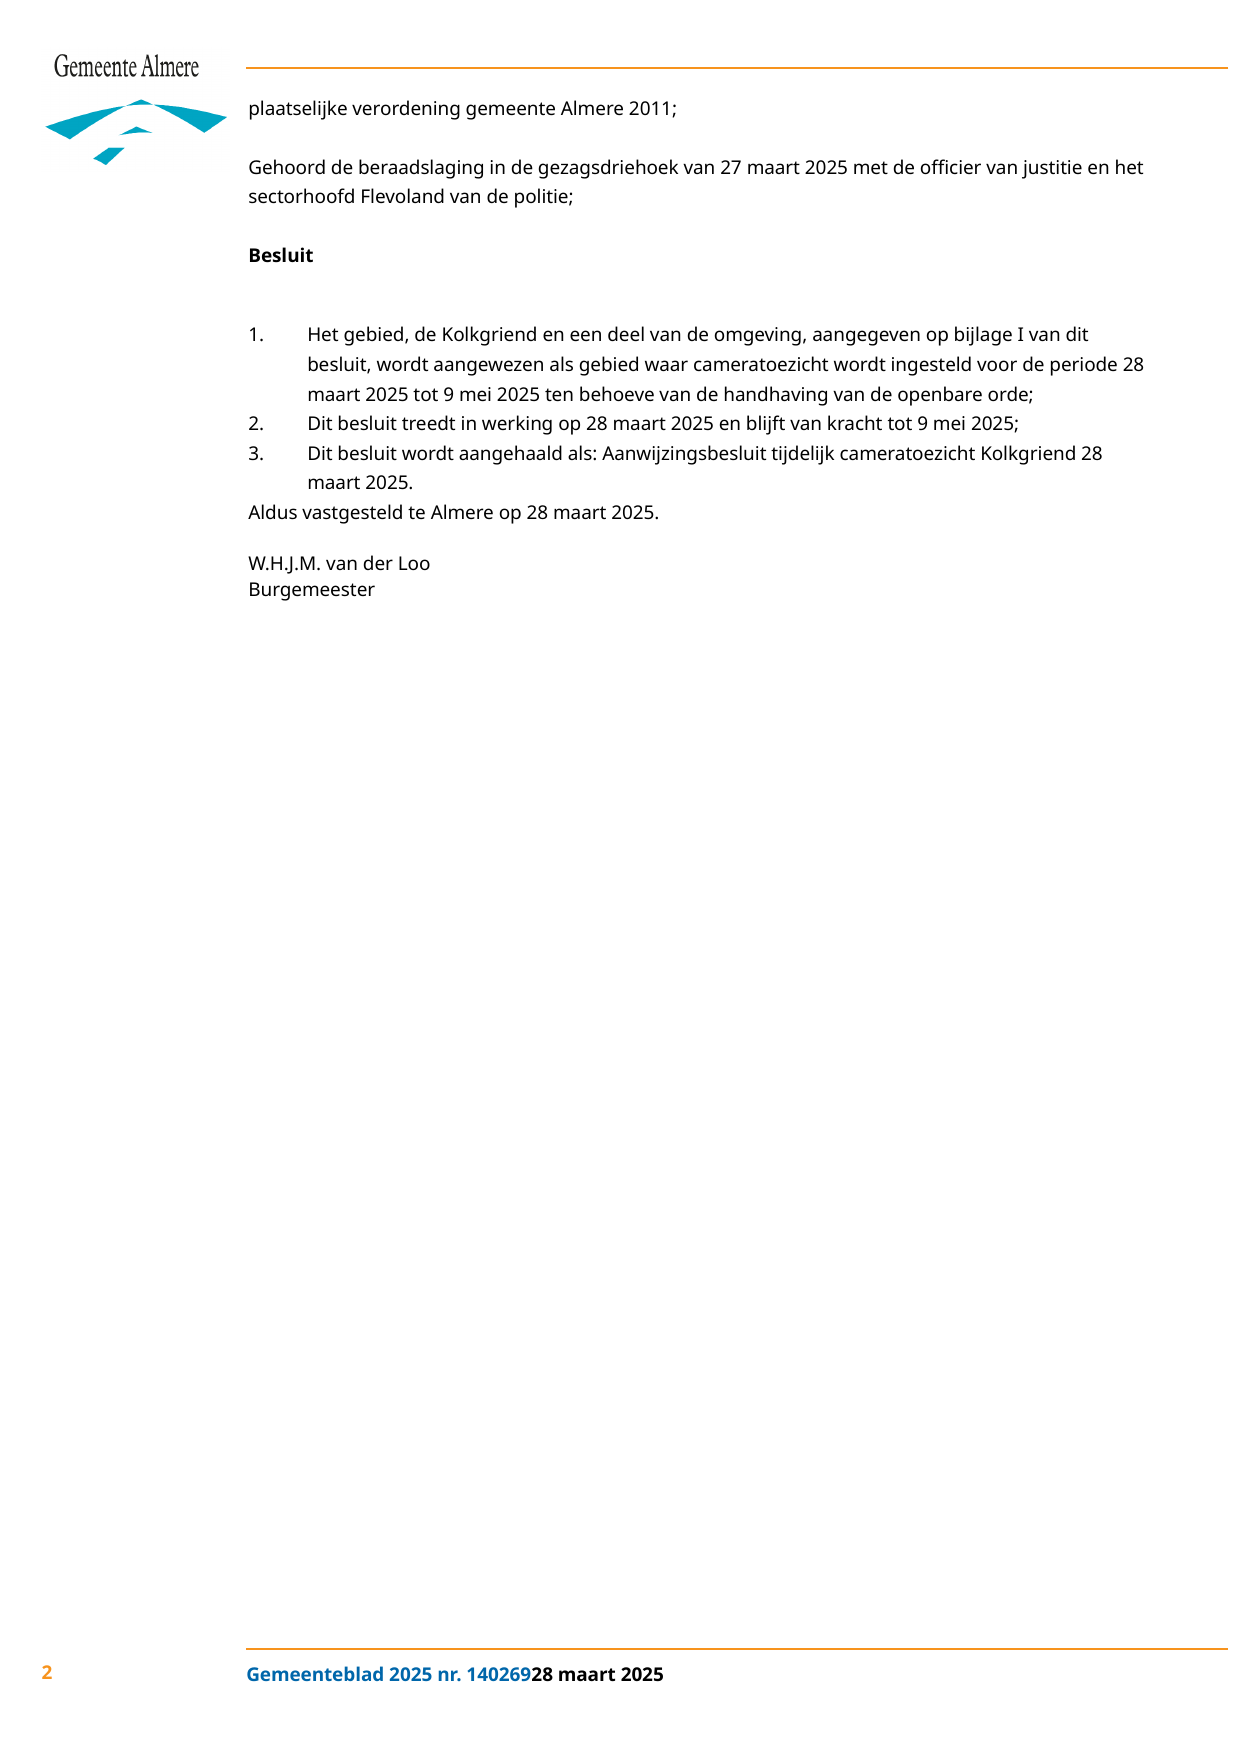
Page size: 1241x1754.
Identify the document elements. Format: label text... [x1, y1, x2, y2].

text Besluit [248, 243, 1152, 268]
text Aldus vastgesteld te Almere op 28 maart 2025. [248, 499, 1152, 525]
list Dit besluit wordt aangehaald als: Aanwijzingsbesluit tijdelijk cameratoezicht Kolkgriend 28 maart 2025. [248, 440, 1152, 495]
list Het gebied, de Kolkgriend en een deel van de omgeving, aangegeven op bijlage I van dit besluit, wordt aangewezen als gebied waar cameratoezicht wordt ingesteld voor de periode 28 maart 2025 tot 9 mei 2025 ten behoeve van de handhaving van de openbare orde; [248, 322, 1152, 406]
text plaatselijke verordening gemeente Almere 2011; [248, 95, 1152, 121]
picture [41, 47, 231, 172]
text Gehoord de beraadslaging in de gezagsdriehoek van 27 maart 2025 met de officier van justitie en het sectorhoofd Flevoland van de politie; [248, 154, 1152, 209]
list Dit besluit treedt in werking op 28 maart 2025 en blijft van kracht tot 9 mei 2025; [248, 410, 1152, 436]
text Burgemeester [248, 576, 1152, 602]
text W.H.J.M. van der Loo [248, 551, 1152, 576]
